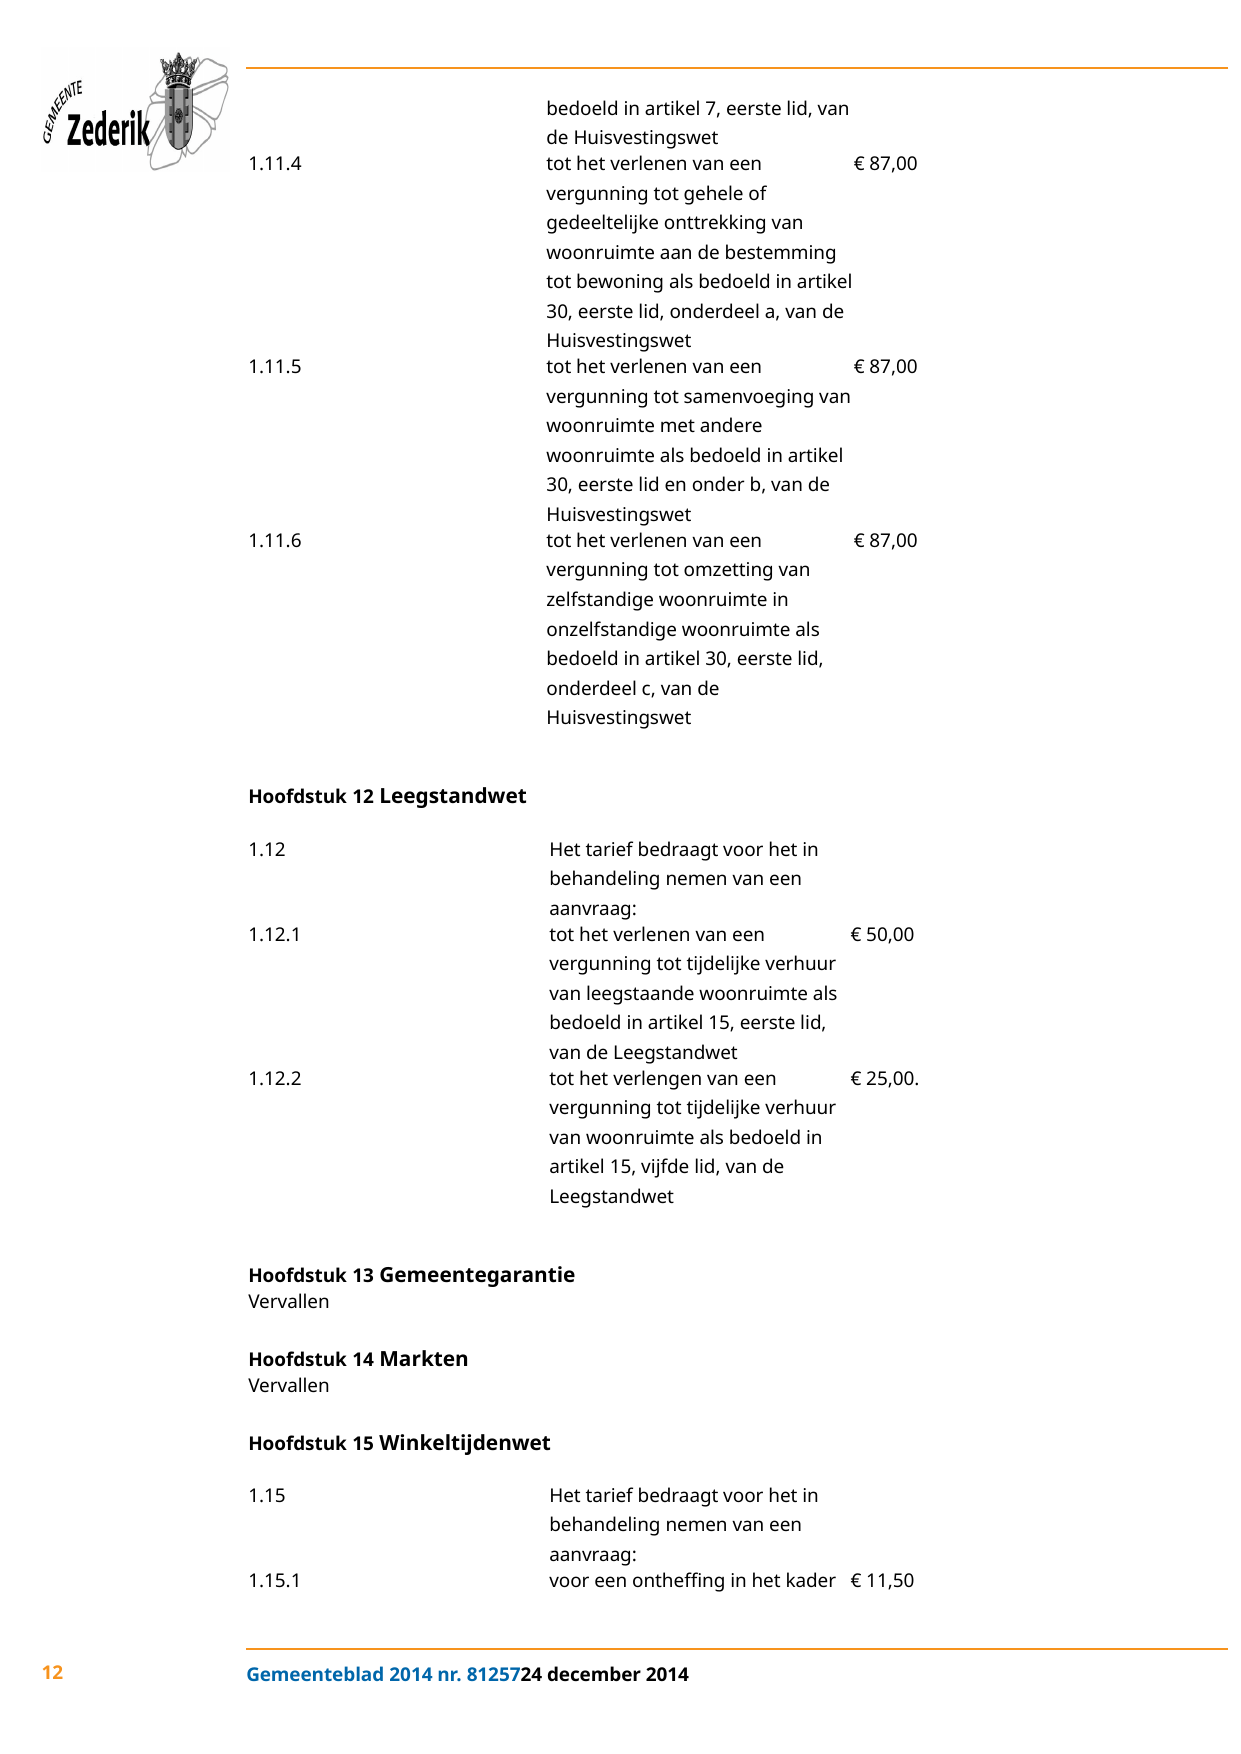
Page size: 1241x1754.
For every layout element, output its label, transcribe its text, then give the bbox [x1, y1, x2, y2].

table_header Het tarief bedraagt voor het in behandeling nemen van een aanvraag: [549, 1482, 850, 1567]
table_cell 1.15.1 [248, 1567, 549, 1593]
table_header [850, 836, 1152, 921]
table_cell 1.12.2 [248, 1065, 549, 1209]
table_cell 1.11.6 [248, 527, 546, 730]
table_cell tot het verlenen van een vergunning tot tijdelijke verhuur van leegstaande woonruimte als bedoeld in artikel 15, eerste lid, van de Leegstandwet [549, 921, 850, 1065]
picture [41, 47, 231, 172]
table_cell 1.12.1 [248, 921, 549, 1065]
table_cell € 87,00 [854, 527, 1152, 730]
table_cell € 87,00 [854, 353, 1152, 527]
table_header 1.12 [248, 836, 549, 921]
table_header 1.15 [248, 1482, 549, 1567]
table_cell tot het verlengen van een vergunning tot tijdelijke verhuur van woonruimte als bedoeld in artikel 15, vijfde lid, van de Leegstandwet [549, 1065, 850, 1209]
table_cell € 50,00 [850, 921, 1152, 1065]
table_cell € 25,00. [850, 1065, 1152, 1209]
table_cell voor een ontheffing in het kader [549, 1567, 850, 1593]
text Hoofdstuk 13 Gemeentegarantie [248, 1260, 1152, 1289]
table_cell tot het verlenen van een vergunning tot gehele of gedeeltelijke onttrekking van woonruimte aan de bestemming tot bewoning als bedoeld in artikel 30, eerste lid, onderdeel a, van de Huisvestingswet [546, 150, 853, 353]
table_cell tot het verlenen van een vergunning tot samenvoeging van woonruimte met andere woonruimte als bedoeld in artikel 30, eerste lid en onder b, van de Huisvestingswet [546, 353, 853, 527]
table_cell 1.11.5 [248, 353, 546, 527]
text Vervallen [248, 1289, 1152, 1314]
text Hoofdstuk 15 Winkeltijdenwet [248, 1428, 1152, 1456]
text Hoofdstuk 14 Markten [248, 1344, 1152, 1372]
text Hoofdstuk 12 Leegstandwet [248, 782, 1152, 810]
table_header [850, 1482, 1152, 1567]
table_cell tot het verlenen van een vergunning tot omzetting van zelfstandige woonruimte in onzelfstandige woonruimte als bedoeld in artikel 30, eerste lid, onderdeel c, van de Huisvestingswet [546, 527, 853, 730]
table_cell [854, 95, 1152, 150]
table_cell [248, 95, 546, 150]
table_cell bedoeld in artikel 7, eerste lid, van de Huisvestingswet [546, 95, 853, 150]
table_cell € 87,00 [854, 150, 1152, 353]
table_cell € 11,50 [850, 1567, 1152, 1593]
table_header Het tarief bedraagt voor het in behandeling nemen van een aanvraag: [549, 836, 850, 921]
table_cell 1.11.4 [248, 150, 546, 353]
text Vervallen [248, 1372, 1152, 1398]
